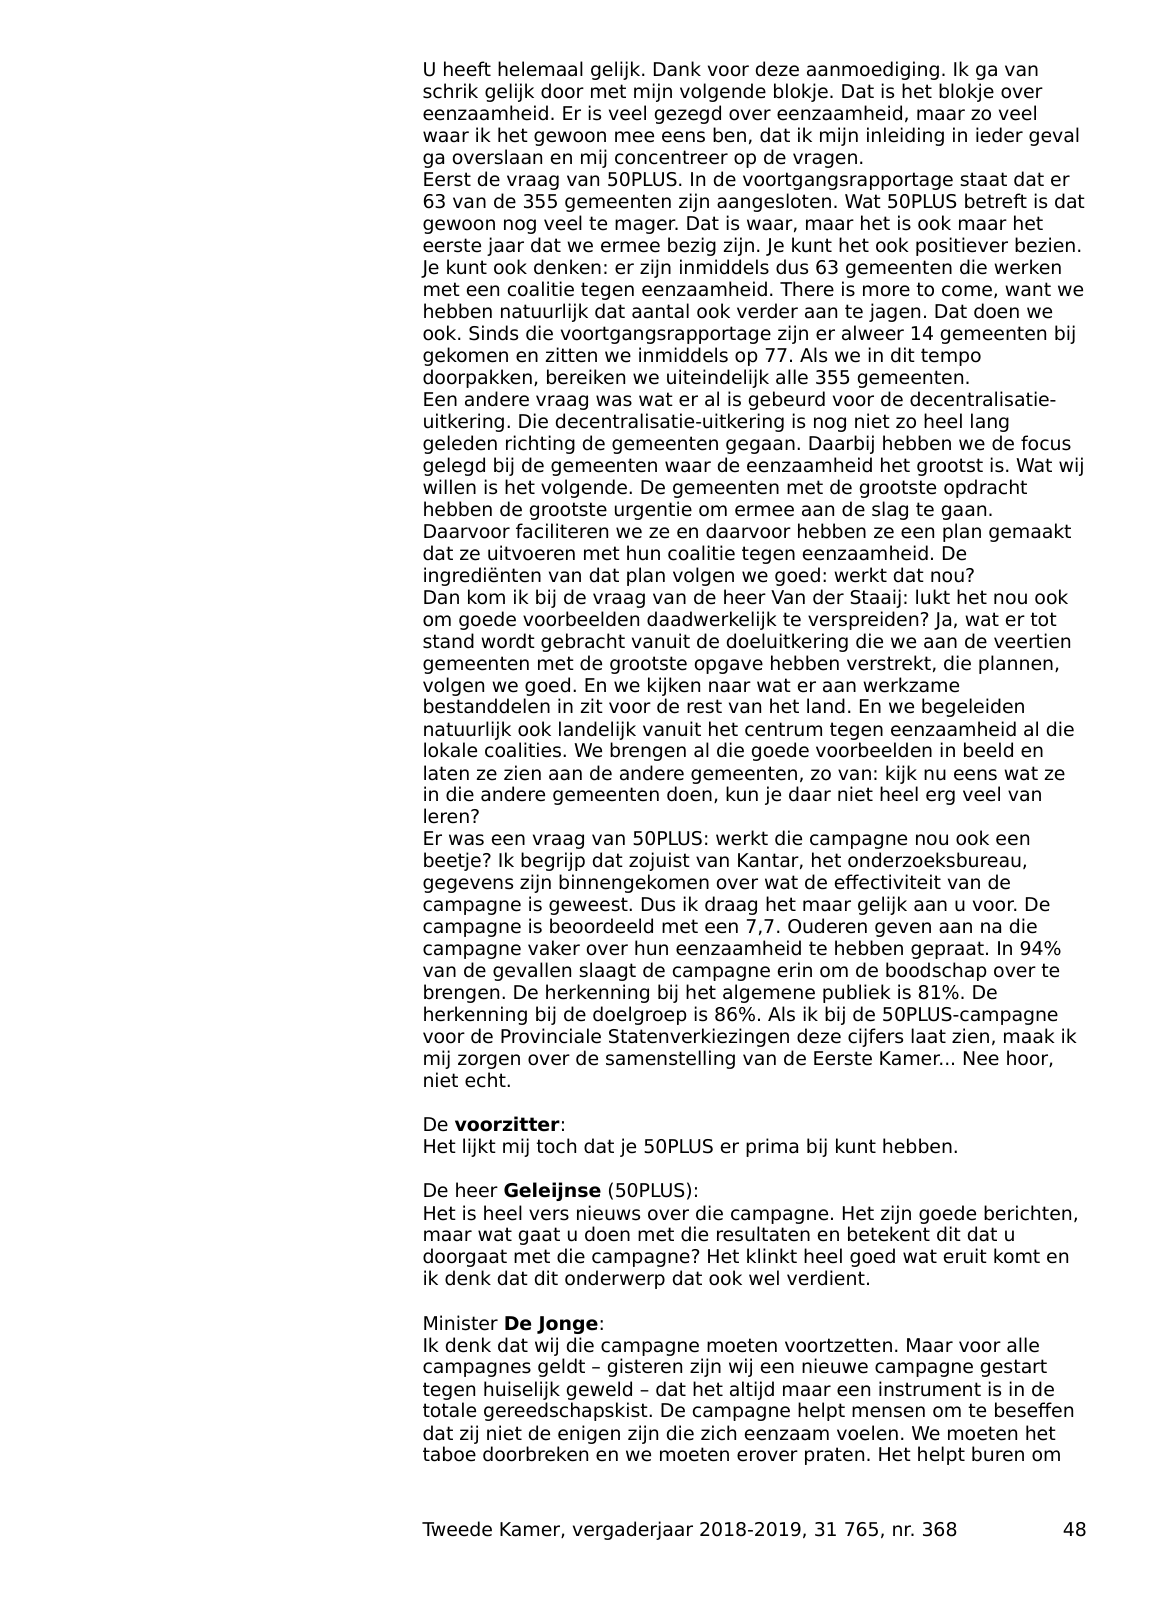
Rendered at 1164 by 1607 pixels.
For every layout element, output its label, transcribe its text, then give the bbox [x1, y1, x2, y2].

text Het is heel vers nieuws over die campagne. Het zijn goede berichten, maar wat gaat u doen met die resultaten en betekent dit dat u doorgaat met die campagne? Het klinkt heel goed wat eruit komt en ik denk dat dit onderwerp dat ook wel verdient. [422, 1202, 1087, 1290]
text Er was een vraag van 50PLUS: werkt die campagne nou ook een beetje? Ik begrijp dat zojuist van Kantar, het onderzoeksbureau, gegevens zijn binnengekomen over wat de effectiviteit van de campagne is geweest. Dus ik draag het maar gelijk aan u voor. De campagne is beoordeeld met een 7,7. Ouderen geven aan na die campagne vaker over hun eenzaamheid te hebben gepraat. In 94% van de gevallen slaagt de campagne erin om de boodschap over te brengen. De herkenning bij het algemene publiek is 81%. De herkenning bij de doelgroep is 86%. Als ik bij de 50PLUS-campagne voor de Provinciale Statenverkiezingen deze cijfers laat zien, maak ik mij zorgen over de samenstelling van de Eerste Kamer... Nee hoor, niet echt. [422, 828, 1087, 1092]
text Een andere vraag was wat er al is gebeurd voor de decentralisatie-uitkering. Die decentralisatie-uitkering is nog niet zo heel lang geleden richting de gemeenten gegaan. Daarbij hebben we de focus gelegd bij de gemeenten waar de eenzaamheid het grootst is. Wat wij willen is het volgende. De gemeenten met de grootste opdracht hebben de grootste urgentie om ermee aan de slag te gaan. Daarvoor faciliteren we ze en daarvoor hebben ze een plan gemaakt dat ze uitvoeren met hun coalitie tegen eenzaamheid. De ingrediënten van dat plan volgen we goed: werkt dat nou? [422, 389, 1087, 587]
text Eerst de vraag van 50PLUS. In de voortgangsrapportage staat dat er 63 van de 355 gemeenten zijn aangesloten. Wat 50PLUS betreft is dat gewoon nog veel te mager. Dat is waar, maar het is ook maar het eerste jaar dat we ermee bezig zijn. Je kunt het ook positiever bezien. Je kunt ook denken: er zijn inmiddels dus 63 gemeenten die werken met een coalitie tegen eenzaamheid. There is more to come, want we hebben natuurlijk dat aantal ook verder aan te jagen. Dat doen we ook. Sinds die voortgangsrapportage zijn er alweer 14 gemeenten bij gekomen en zitten we inmiddels op 77. Als we in dit tempo doorpakken, bereiken we uiteindelijk alle 355 gemeenten. [422, 169, 1087, 389]
text Het lijkt mij toch dat je 50PLUS er prima bij kunt hebben. [422, 1136, 1087, 1158]
text Dan kom ik bij de vraag van de heer Van der Staaij: lukt het nou ook om goede voorbeelden daadwerkelijk te verspreiden? Ja, wat er tot stand wordt gebracht vanuit de doeluitkering die we aan de veertien gemeenten met de grootste opgave hebben verstrekt, die plannen, volgen we goed. En we kijken naar wat er aan werkzame bestanddelen in zit voor de rest van het land. En we begeleiden natuurlijk ook landelijk vanuit het centrum tegen eenzaamheid al die lokale coalities. We brengen al die goede voorbeelden in beeld en laten ze zien aan de andere gemeenten, zo van: kijk nu eens wat ze in die andere gemeenten doen, kun je daar niet heel erg veel van leren? [422, 587, 1087, 828]
text Ik denk dat wij die campagne moeten voortzetten. Maar voor alle campagnes geldt – gisteren zijn wij een nieuwe campagne gestart tegen huiselijk geweld – dat het altijd maar een instrument is in de totale gereedschapskist. De campagne helpt mensen om te beseffen dat zij niet de enigen zijn die zich eenzaam voelen. We moeten het taboe doorbreken en we moeten erover praten. Het helpt buren om [422, 1334, 1087, 1466]
text U heeft helemaal gelijk. Dank voor deze aanmoediging. Ik ga van schrik gelijk door met mijn volgende blokje. Dat is het blokje over eenzaamheid. Er is veel gezegd over eenzaamheid, maar zo veel waar ik het gewoon mee eens ben, dat ik mijn inleiding in ieder geval ga overslaan en mij concentreer op de vragen. [422, 59, 1087, 169]
text De voorzitter: [422, 1114, 1087, 1136]
text Minister De Jonge: [422, 1312, 1087, 1334]
text De heer Geleijnse (50PLUS): [422, 1180, 1087, 1202]
